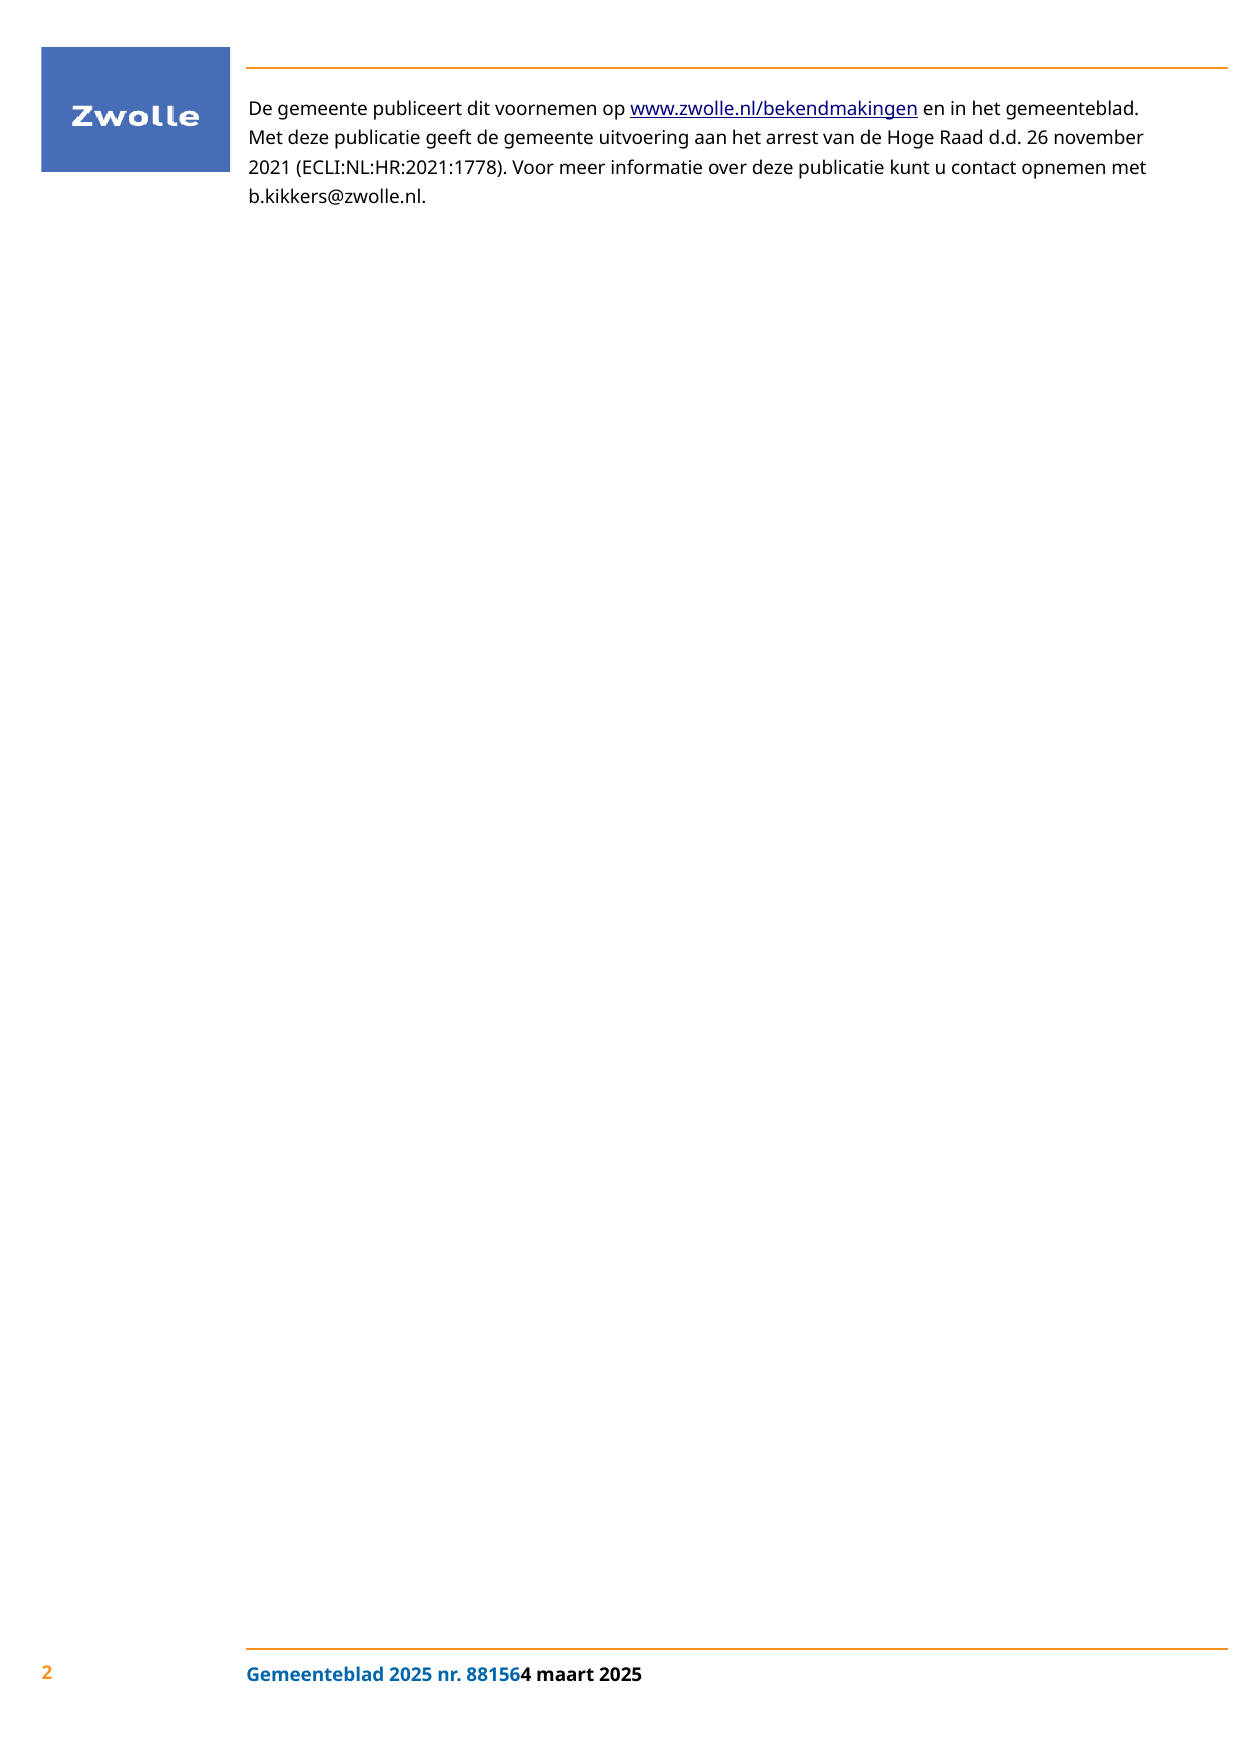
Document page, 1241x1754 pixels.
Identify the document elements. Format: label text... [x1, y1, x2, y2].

text De gemeente publiceert dit voornemen op www.zwolle.nl/bekendmakingen en in het gemeenteblad. Met deze publicatie geeft de gemeente uitvoering aan het arrest van de Hoge Raad d.d. 26 november 2021 (ECLI:NL:HR:2021:1778). Voor meer informatie over deze publicatie kunt u contact opnemen met b.kikkers@zwolle.nl. [248, 95, 1152, 209]
picture [41, 47, 231, 172]
